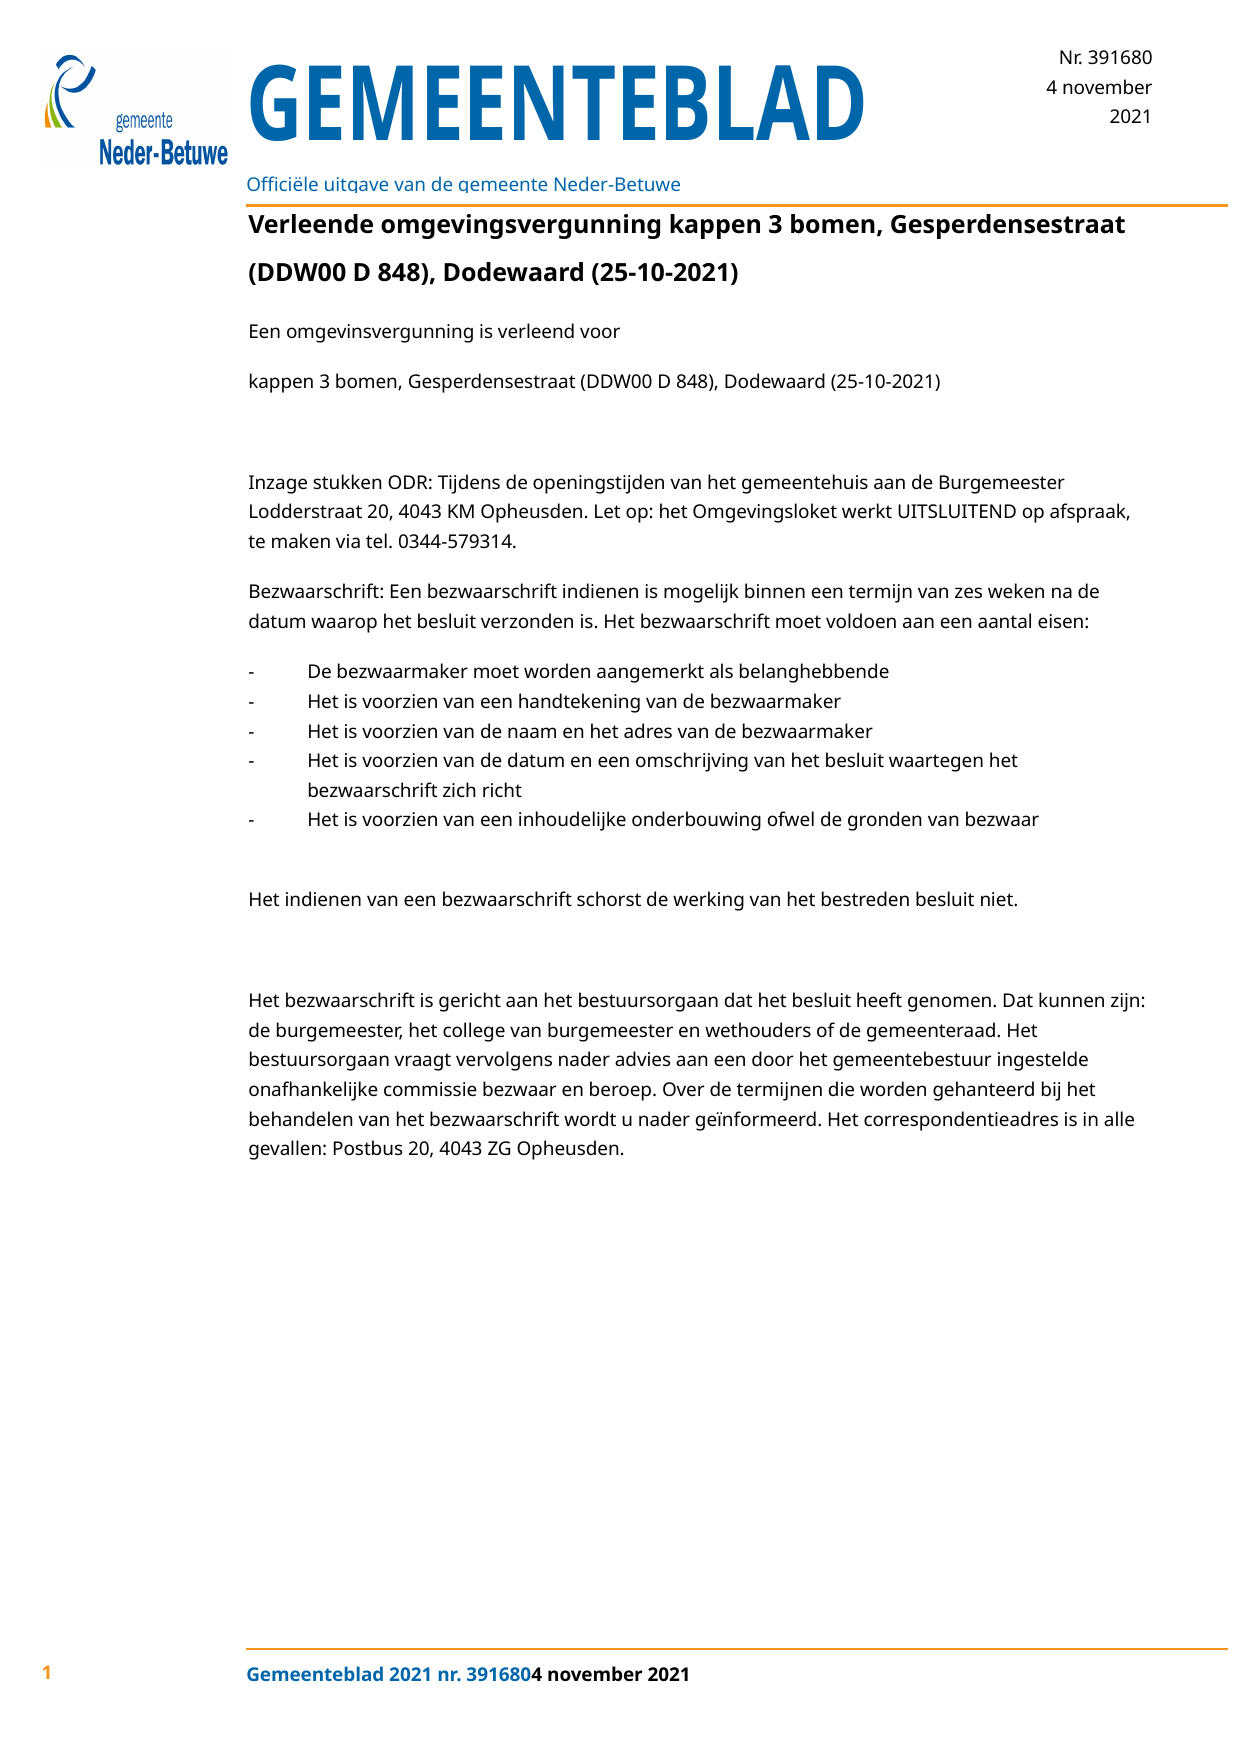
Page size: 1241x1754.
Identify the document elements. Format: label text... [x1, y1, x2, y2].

list Het is voorzien van een inhoudelijke onderbouwing ofwel de gronden van bezwaar [248, 807, 1152, 832]
list Het is voorzien van de datum en een omschrijving van het besluit waartegen het bezwaarschrift zich richt [248, 747, 1152, 803]
text Het bezwaarschrift is gericht aan het bestuursorgaan dat het besluit heeft genomen. Dat kunnen zijn: de burgemeester, het college van burgemeester en wethouders of de gemeenteraad. Het bestuursorgaan vraagt vervolgens nader advies aan een door het gemeentebestuur ingestelde onafhankelijke commissie bezwaar en beroep. Over de termijnen die worden gehanteerd bij het behandelen van het bezwaarschrift wordt u nader geïnformeerd. Het correspondentieadres is in alle gevallen: Postbus 20, 4043 ZG Opheusden. [248, 987, 1152, 1161]
text Inzage stukken ODR: Tijdens de openingstijden van het gemeentehuis aan de Burgemeester Lodderstraat 20, 4043 KM Opheusden. Let op: het Omgevingsloket werkt UITSLUITEND op afspraak, te maken via tel. 0344-579314. [248, 469, 1152, 554]
list Het is voorzien van de naam en het adres van de bezwaarmaker [248, 718, 1152, 744]
text Het indienen van een bezwaarschrift schorst de werking van het bestreden besluit niet. [248, 887, 1152, 912]
list De bezwaarmaker moet worden aangemerkt als belanghebbende [248, 659, 1152, 684]
text Een omgevinsvergunning is verleend voor [248, 318, 1152, 344]
text kappen 3 bomen, Gesperdensestraat (DDW00 D 848), Dodewaard (25-10-2021) [248, 368, 1152, 394]
text Bezwaarschrift: Een bezwaarschrift indienen is mogelijk binnen een termijn van zes weken na de datum waarop het besluit verzonden is. Het bezwaarschrift moet voldoen aan een aantal eisen: [248, 579, 1152, 634]
text Verleende omgevingsvergunning kappen 3 bomen, Gesperdensestraat (DDW00 D 848), Dodewaard (25-10-2021) [248, 207, 1152, 288]
list Het is voorzien van een handtekening van de bezwaarmaker [248, 688, 1152, 714]
picture [41, 47, 231, 172]
